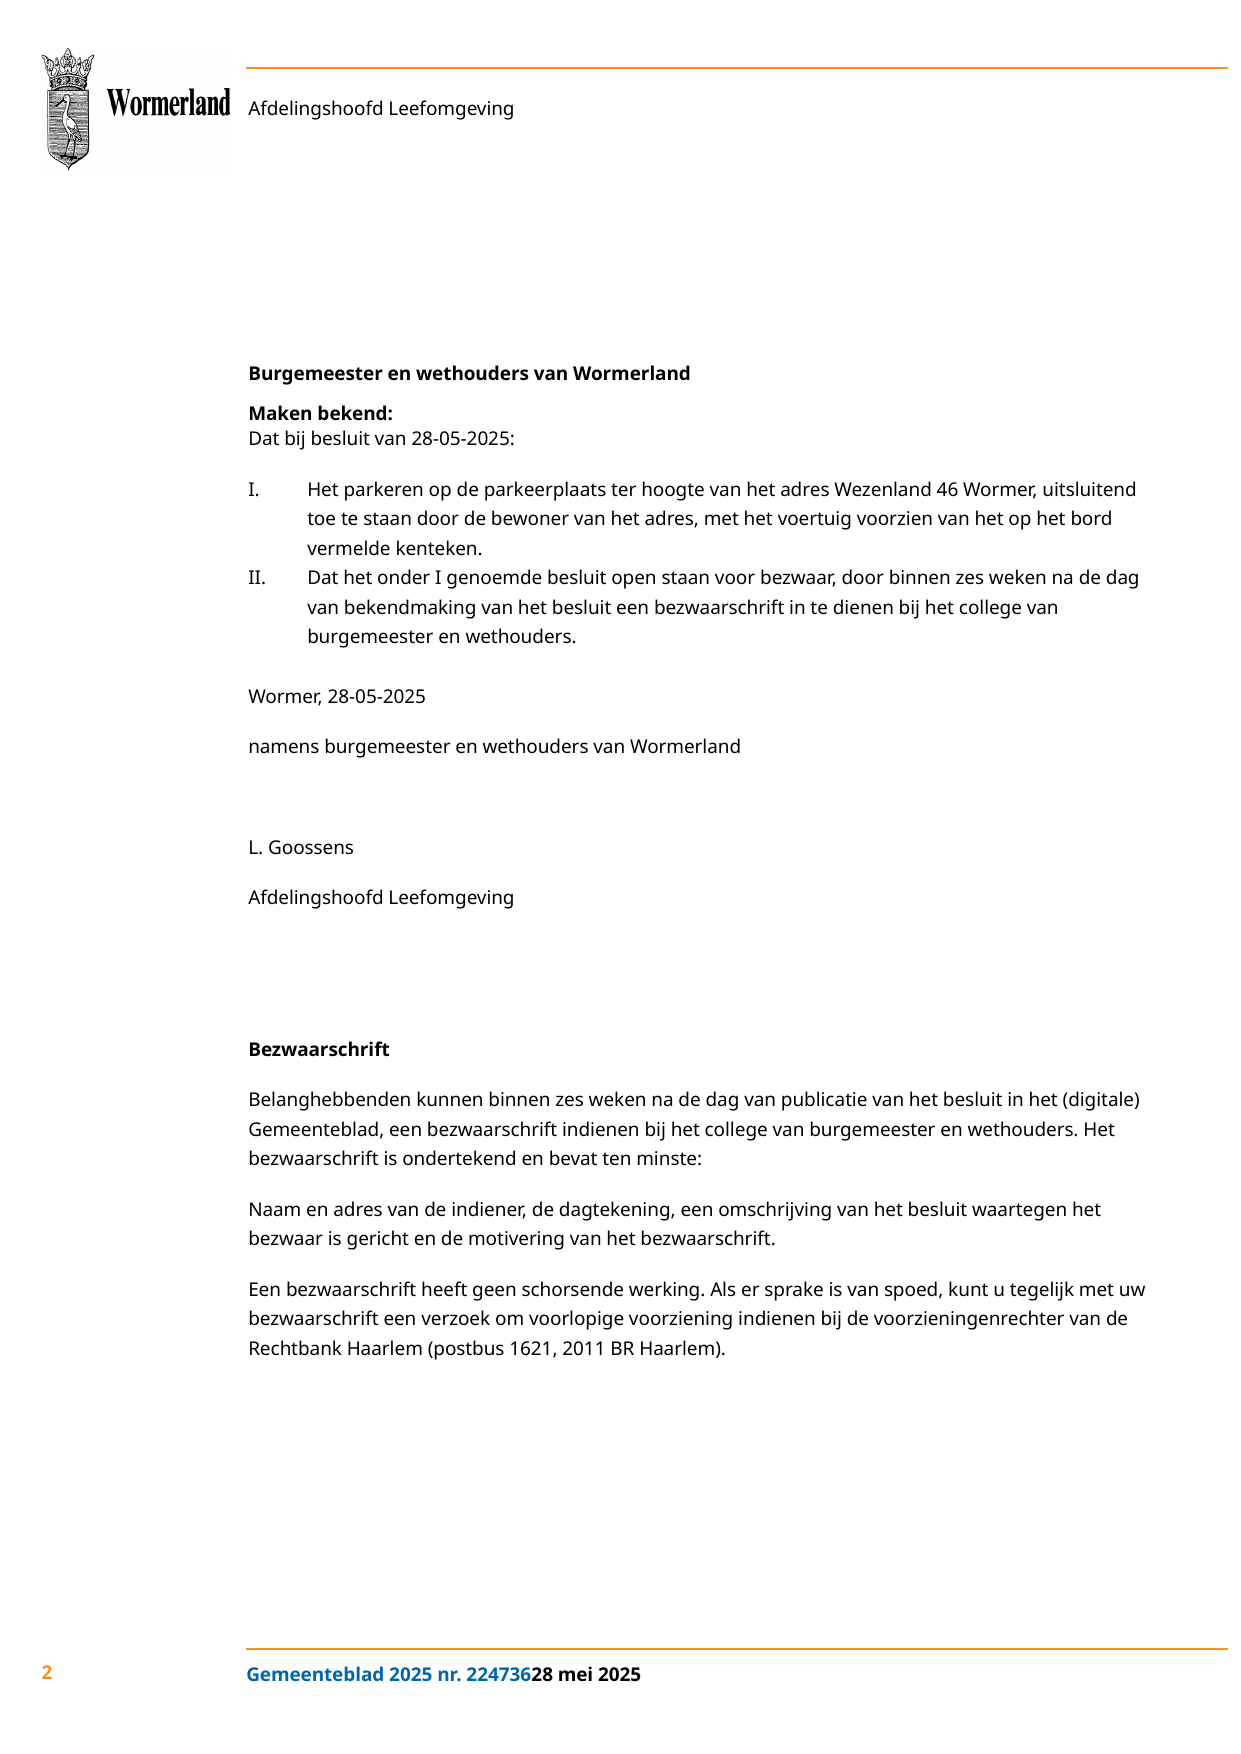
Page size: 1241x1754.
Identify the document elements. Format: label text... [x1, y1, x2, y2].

list Het parkeren op de parkeerplaats ter hoogte van het adres Wezenland 46 Wormer, uitsluitend toe te staan door de bewoner van het adres, met het voertuig voorzien van het op het bord vermelde kenteken. [248, 476, 1152, 561]
text Burgemeester en wethouders van Wormerland [248, 360, 1152, 386]
text Een bezwaarschrift heeft geen schorsende werking. Als er sprake is van spoed, kunt u tegelijk met uw bezwaarschrift een verzoek om voorlopige voorziening indienen bij de voorzieningenrechter van de Rechtbank Haarlem (postbus 1621, 2011 BR Haarlem). [248, 1276, 1152, 1361]
text Naam en adres van de indiener, de dagtekening, een omschrijving van het besluit waartegen het bezwaar is gericht en de motivering van het bezwaarschrift. [248, 1196, 1152, 1251]
list Dat het onder I genoemde besluit open staan voor bezwaar, door binnen zes weken na de dag van bekendmaking van het besluit een bezwaarschrift in te dienen bij het college van burgemeester en wethouders. [248, 564, 1152, 649]
picture [41, 47, 231, 172]
text Maken bekend: [248, 400, 1152, 425]
text Belanghebbenden kunnen binnen zes weken na de dag van publicatie van het besluit in het (digitale) Gemeenteblad, een bezwaarschrift indienen bij het college van burgemeester en wethouders. Het bezwaarschrift is ondertekend en bevat ten minste: [248, 1086, 1152, 1171]
text Bezwaarschrift [248, 1036, 1152, 1062]
text namens burgemeester en wethouders van Wormerland [248, 733, 1152, 759]
text Wormer, 28-05-2025 [248, 683, 1152, 709]
text Afdelingshoofd Leefomgeving [248, 884, 1152, 910]
text Dat bij besluit van 28-05-2025: [248, 425, 1152, 451]
text Afdelingshoofd Leefomgeving [248, 95, 1152, 121]
text L. Goossens [248, 834, 1152, 860]
